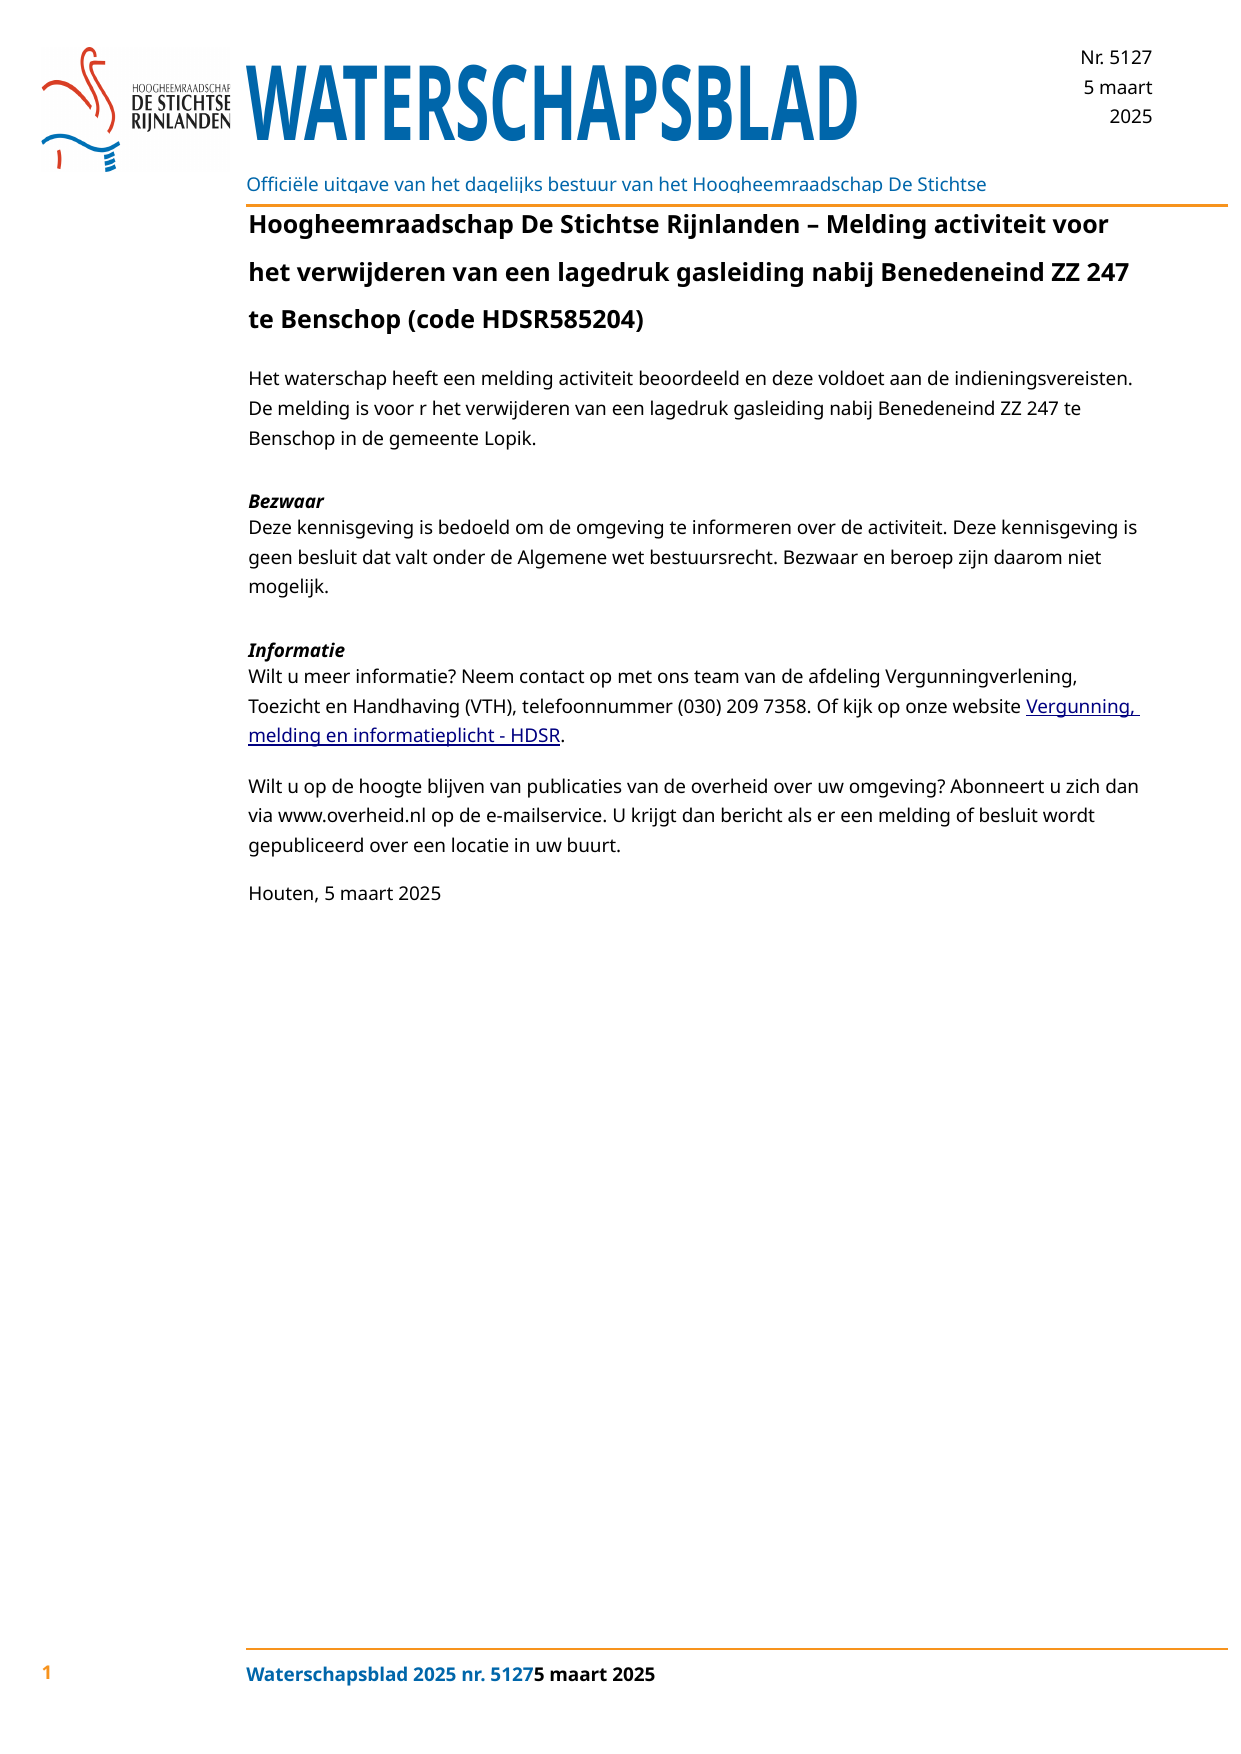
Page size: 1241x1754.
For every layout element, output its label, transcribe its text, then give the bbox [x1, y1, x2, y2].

picture [41, 47, 231, 172]
text Deze kennisgeving is bedoeld om de omgeving te informeren over de activiteit. Deze kennisgeving is geen besluit dat valt onder de Algemene wet bestuursrecht. Bezwaar en beroep zijn daarom niet mogelijk. [248, 514, 1152, 599]
text Het waterschap heeft een melding activiteit beoordeeld en deze voldoet aan de indieningsvereisten. De melding is voor r het verwijderen van een lagedruk gasleiding nabij Benedeneind ZZ 247 te Benschop in de gemeente Lopik. [248, 366, 1152, 450]
text Hoogheemraadschap De Stichtse Rijnlanden – Melding activiteit voor het verwijderen van een lagedruk gasleiding nabij Benedeneind ZZ 247 te Benschop (code HDSR585204) [248, 207, 1152, 336]
text Wilt u meer informatie? Neem contact op met ons team van de afdeling Vergunningverlening, Toezicht en Handhaving (VTH), telefoonnummer (030) 209 7358. Of kijk op onze website Vergunning, melding en informatieplicht - HDSR. [248, 663, 1152, 748]
text Informatie [248, 637, 1152, 663]
text Bezwaar [248, 489, 1152, 514]
text Houten, 5 maart 2025 [248, 880, 1152, 906]
text Wilt u op de hoogte blijven van publicaties van de overheid over uw omgeving? Abonneert u zich dan via www.overheid.nl op de e-mailservice. U krijgt dan bericht als er een melding of besluit wordt gepubliceerd over een locatie in uw buurt. [248, 773, 1152, 858]
